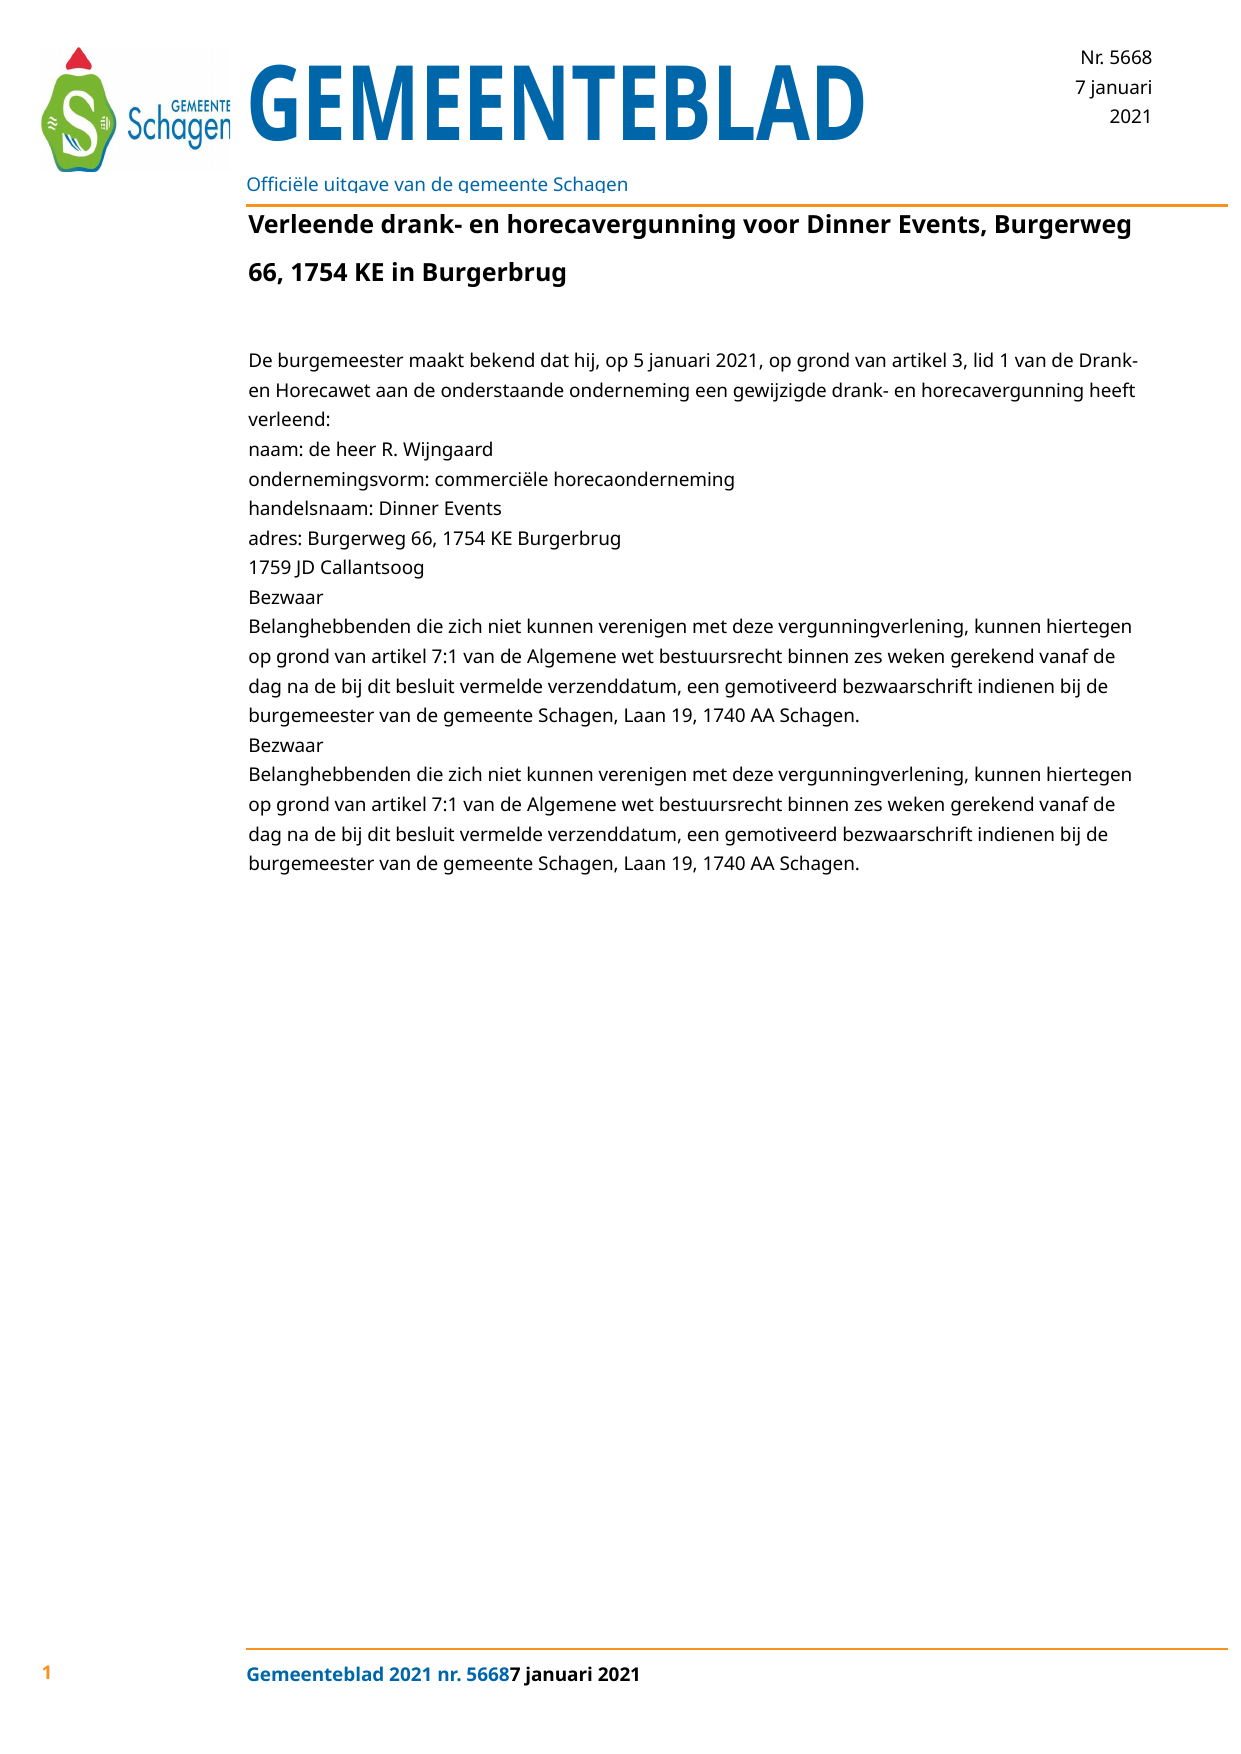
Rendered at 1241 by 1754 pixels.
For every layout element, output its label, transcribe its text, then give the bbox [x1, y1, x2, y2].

text Verleende drank- en horecavergunning voor Dinner Events, Burgerweg 66, 1754 KE in Burgerbrug [248, 207, 1152, 288]
text Bezwaar [248, 732, 1152, 758]
text 1759 JD Callantsoog [248, 554, 1152, 580]
text Belanghebbenden die zich niet kunnen verenigen met deze vergunningverlening, kunnen hiertegen op grond van artikel 7:1 van de Algemene wet bestuursrecht binnen zes weken gerekend vanaf de dag na de bij dit besluit vermelde verzenddatum, een gemotiveerd bezwaarschrift indienen bij de burgemeester van de gemeente Schagen, Laan 19, 1740 AA Schagen. [248, 762, 1152, 876]
text ondernemingsvorm: commerciële horecaonderneming [248, 466, 1152, 492]
text Belanghebbenden die zich niet kunnen verenigen met deze vergunningverlening, kunnen hiertegen op grond van artikel 7:1 van de Algemene wet bestuursrecht binnen zes weken gerekend vanaf de dag na de bij dit besluit vermelde verzenddatum, een gemotiveerd bezwaarschrift indienen bij de burgemeester van de gemeente Schagen, Laan 19, 1740 AA Schagen. [248, 614, 1152, 728]
text De burgemeester maakt bekend dat hij, op 5 januari 2021, op grond van artikel 3, lid 1 van de Drank- en Horecawet aan de onderstaande onderneming een gewijzigde drank- en horecavergunning heeft verleend: [248, 347, 1152, 432]
text naam: de heer R. Wijngaard [248, 436, 1152, 462]
text adres: Burgerweg 66, 1754 KE Burgerbrug [248, 525, 1152, 551]
text handelsnaam: Dinner Events [248, 495, 1152, 521]
picture [41, 47, 231, 172]
text Bezwaar [248, 584, 1152, 610]
